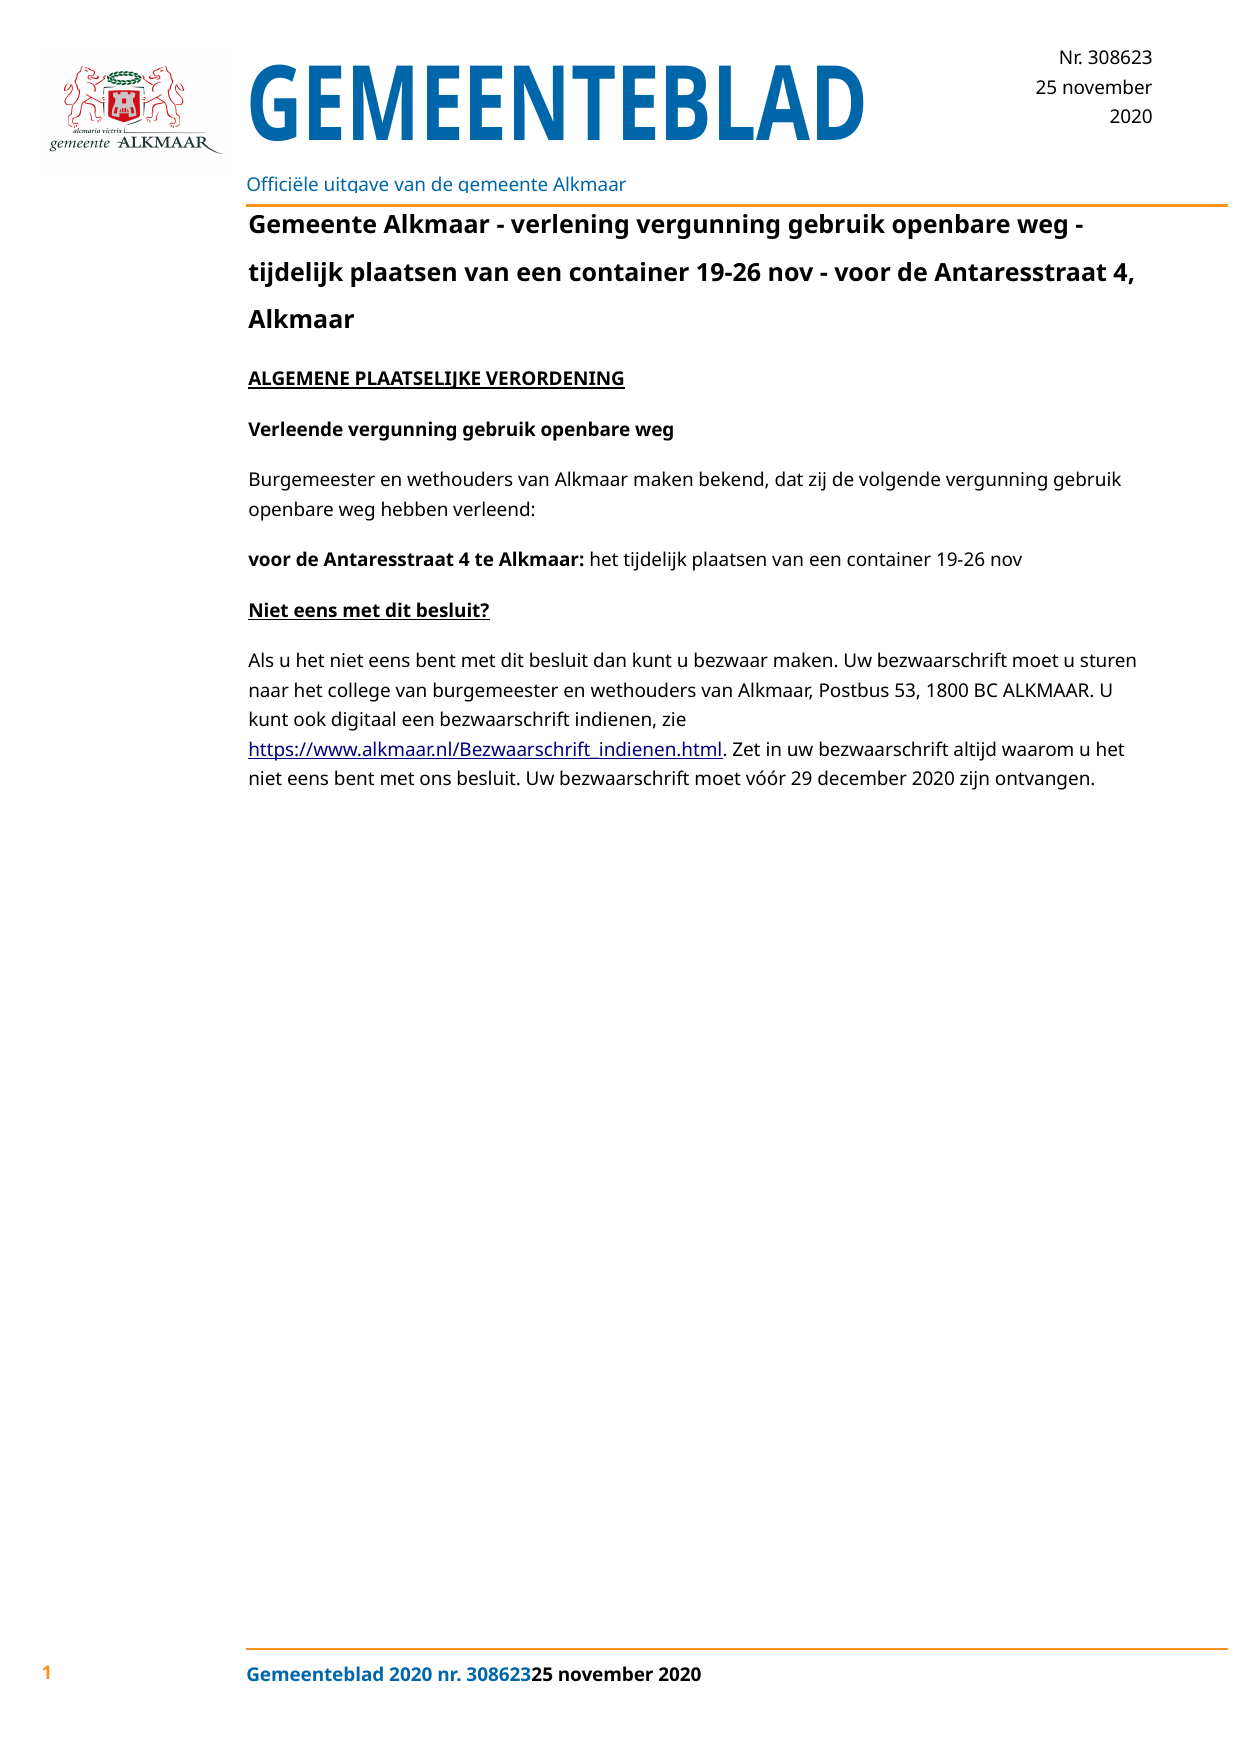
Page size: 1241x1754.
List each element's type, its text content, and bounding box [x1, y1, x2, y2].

picture [41, 47, 231, 172]
text voor de Antaresstraat 4 te Alkmaar: het tijdelijk plaatsen van een container 19-26 nov [248, 546, 1152, 572]
text Gemeente Alkmaar - verlening vergunning gebruik openbare weg - tijdelijk plaatsen van een container 19-26 nov - voor de Antaresstraat 4, Alkmaar [248, 207, 1152, 336]
text Niet eens met dit besluit? [248, 597, 1152, 622]
text Burgemeester en wethouders van Alkmaar maken bekend, dat zij de volgende vergunning gebruik openbare weg hebben verleend: [248, 466, 1152, 522]
text ALGEMENE PLAATSELIJKE VERORDENING [248, 366, 1152, 391]
text Verleende vergunning gebruik openbare weg [248, 416, 1152, 442]
text Als u het niet eens bent met dit besluit dan kunt u bezwaar maken. Uw bezwaarschrift moet u sturen naar het college van burgemeester en wethouders van Alkmaar, Postbus 53, 1800 BC ALKMAAR. U kunt ook digitaal een bezwaarschrift indienen, zie https://www.alkmaar.nl/Bezwaarschrift_indienen.html. Zet in uw bezwaarschrift altijd waarom u het niet eens bent met ons besluit. Uw bezwaarschrift moet vóór 29 december 2020 zijn ontvangen. [248, 647, 1152, 791]
